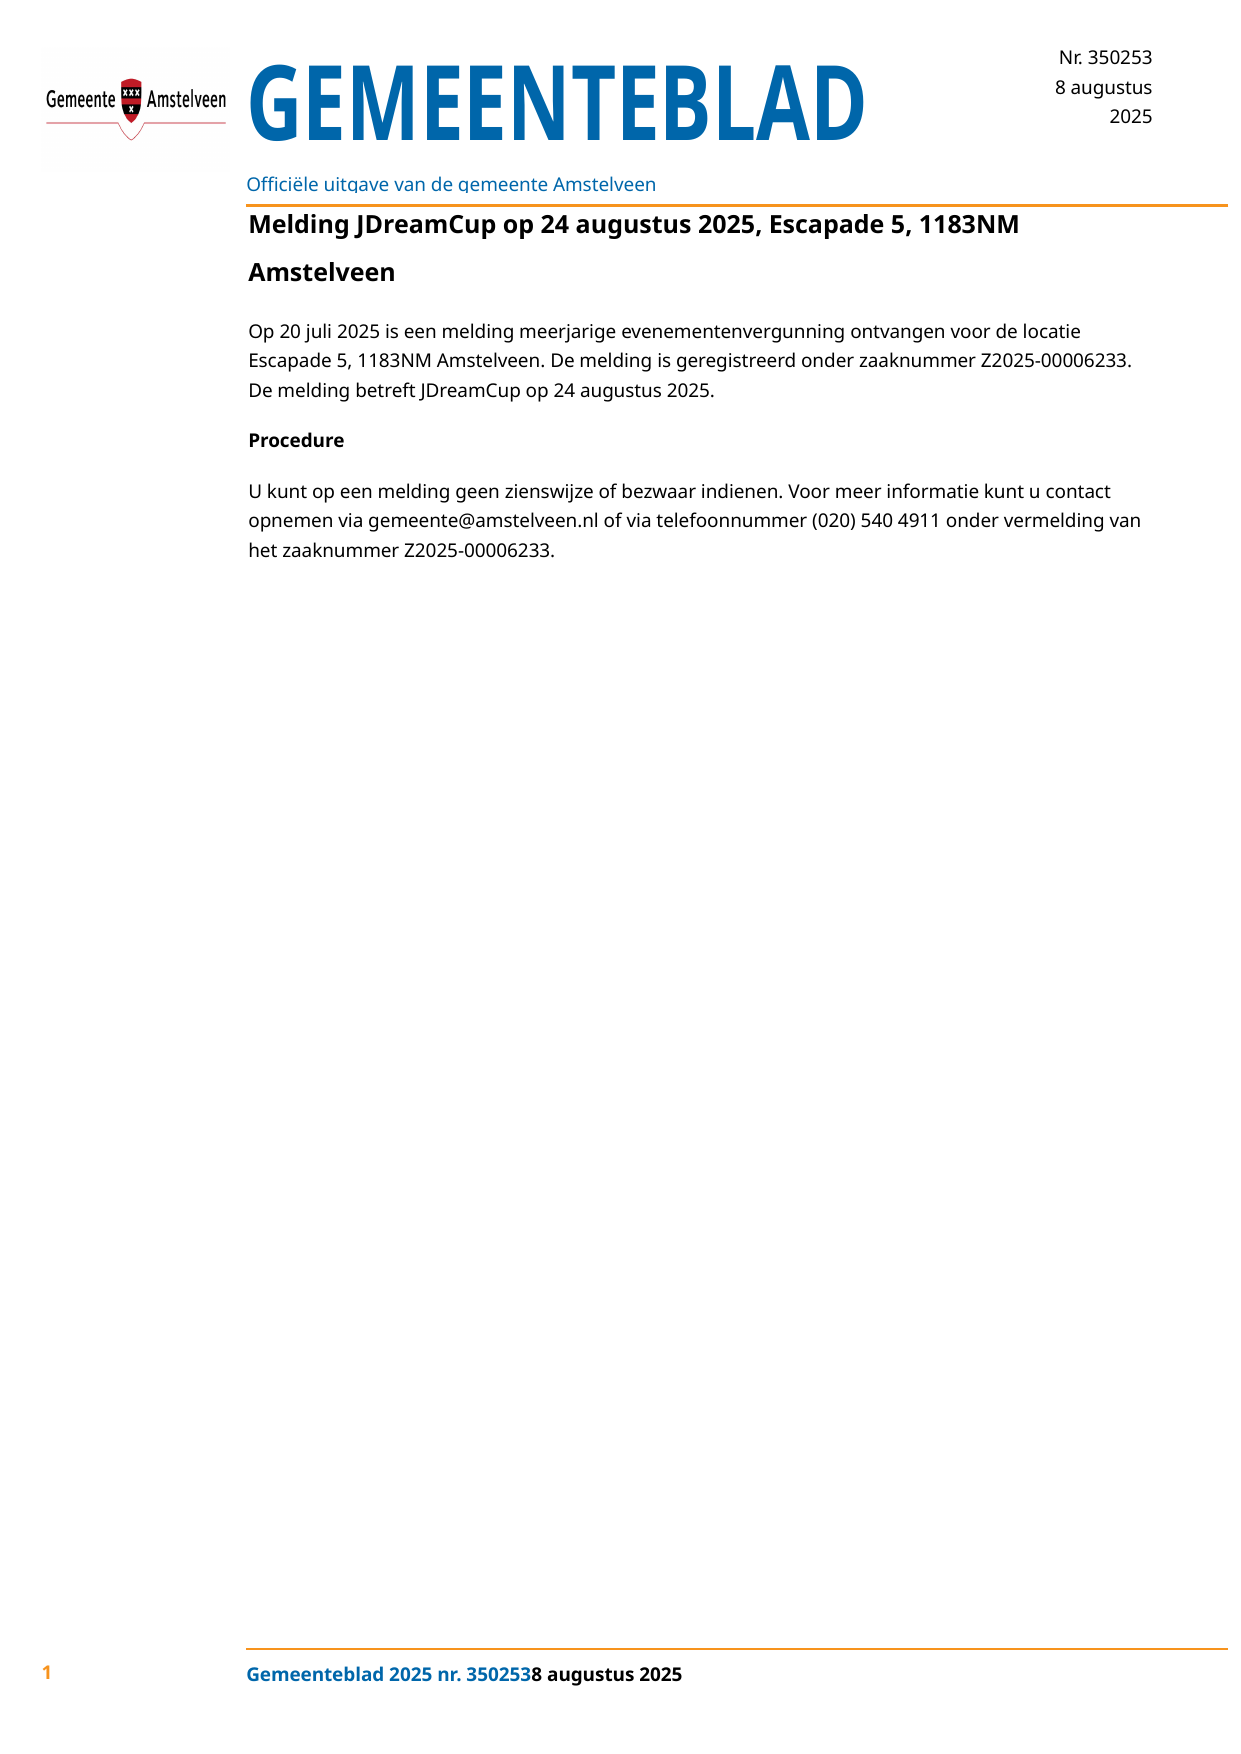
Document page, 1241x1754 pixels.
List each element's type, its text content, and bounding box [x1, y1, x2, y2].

text Op 20 juli 2025 is een melding meerjarige evenementenvergunning ontvangen voor de locatie Escapade 5, 1183NM Amstelveen. De melding is geregistreerd onder zaaknummer Z2025-00006233. De melding betreft JDreamCup op 24 augustus 2025. [248, 318, 1152, 403]
text U kunt op een melding geen zienswijze of bezwaar indienen. Voor meer informatie kunt u contact opnemen via gemeente@amstelveen.nl of via telefoonnummer (020) 540 4911 onder vermelding van het zaaknummer Z2025-00006233. [248, 478, 1152, 563]
picture [41, 47, 231, 172]
text Procedure [248, 427, 1152, 453]
text Melding JDreamCup op 24 augustus 2025, Escapade 5, 1183NM Amstelveen [248, 207, 1152, 288]
